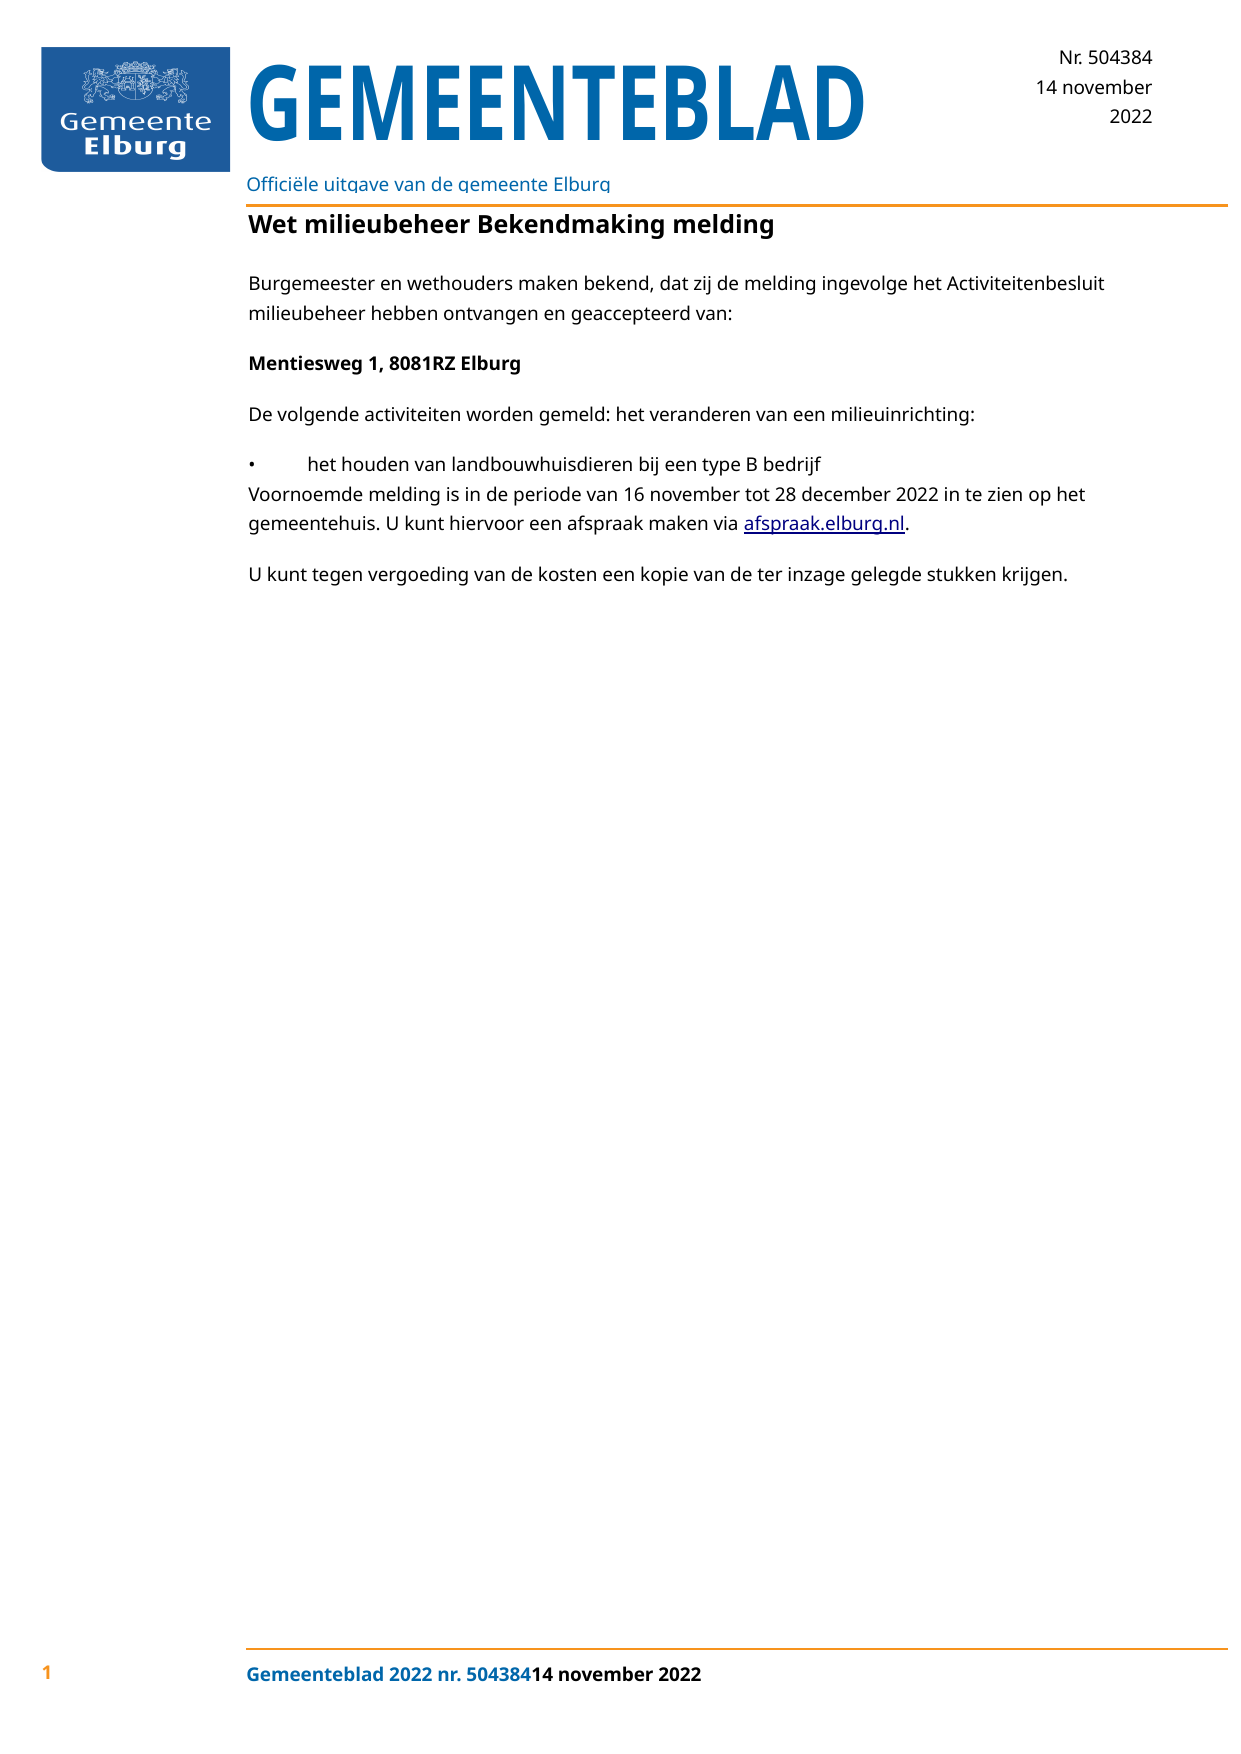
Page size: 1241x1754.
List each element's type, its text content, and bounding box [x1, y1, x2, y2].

list het houden van landbouwhuisdieren bij een type B bedrijf [248, 451, 1152, 477]
text U kunt tegen vergoeding van de kosten een kopie van de ter inzage gelegde stukken krijgen. [248, 561, 1152, 586]
text Voornoemde melding is in de periode van 16 november tot 28 december 2022 in te zien op het gemeentehuis. U kunt hiervoor een afspraak maken via afspraak.elburg.nl. [248, 481, 1152, 536]
text Mentiesweg 1, 8081RZ Elburg [248, 350, 1152, 376]
text Burgemeester en wethouders maken bekend, dat zij de melding ingevolge het Activiteitenbesluit milieubeheer hebben ontvangen en geaccepteerd van: [248, 270, 1152, 326]
text De volgende activiteiten worden gemeld: het veranderen van een milieuinrichting: [248, 401, 1152, 426]
picture [41, 47, 231, 172]
text Wet milieubeheer Bekendmaking melding [248, 207, 1152, 241]
